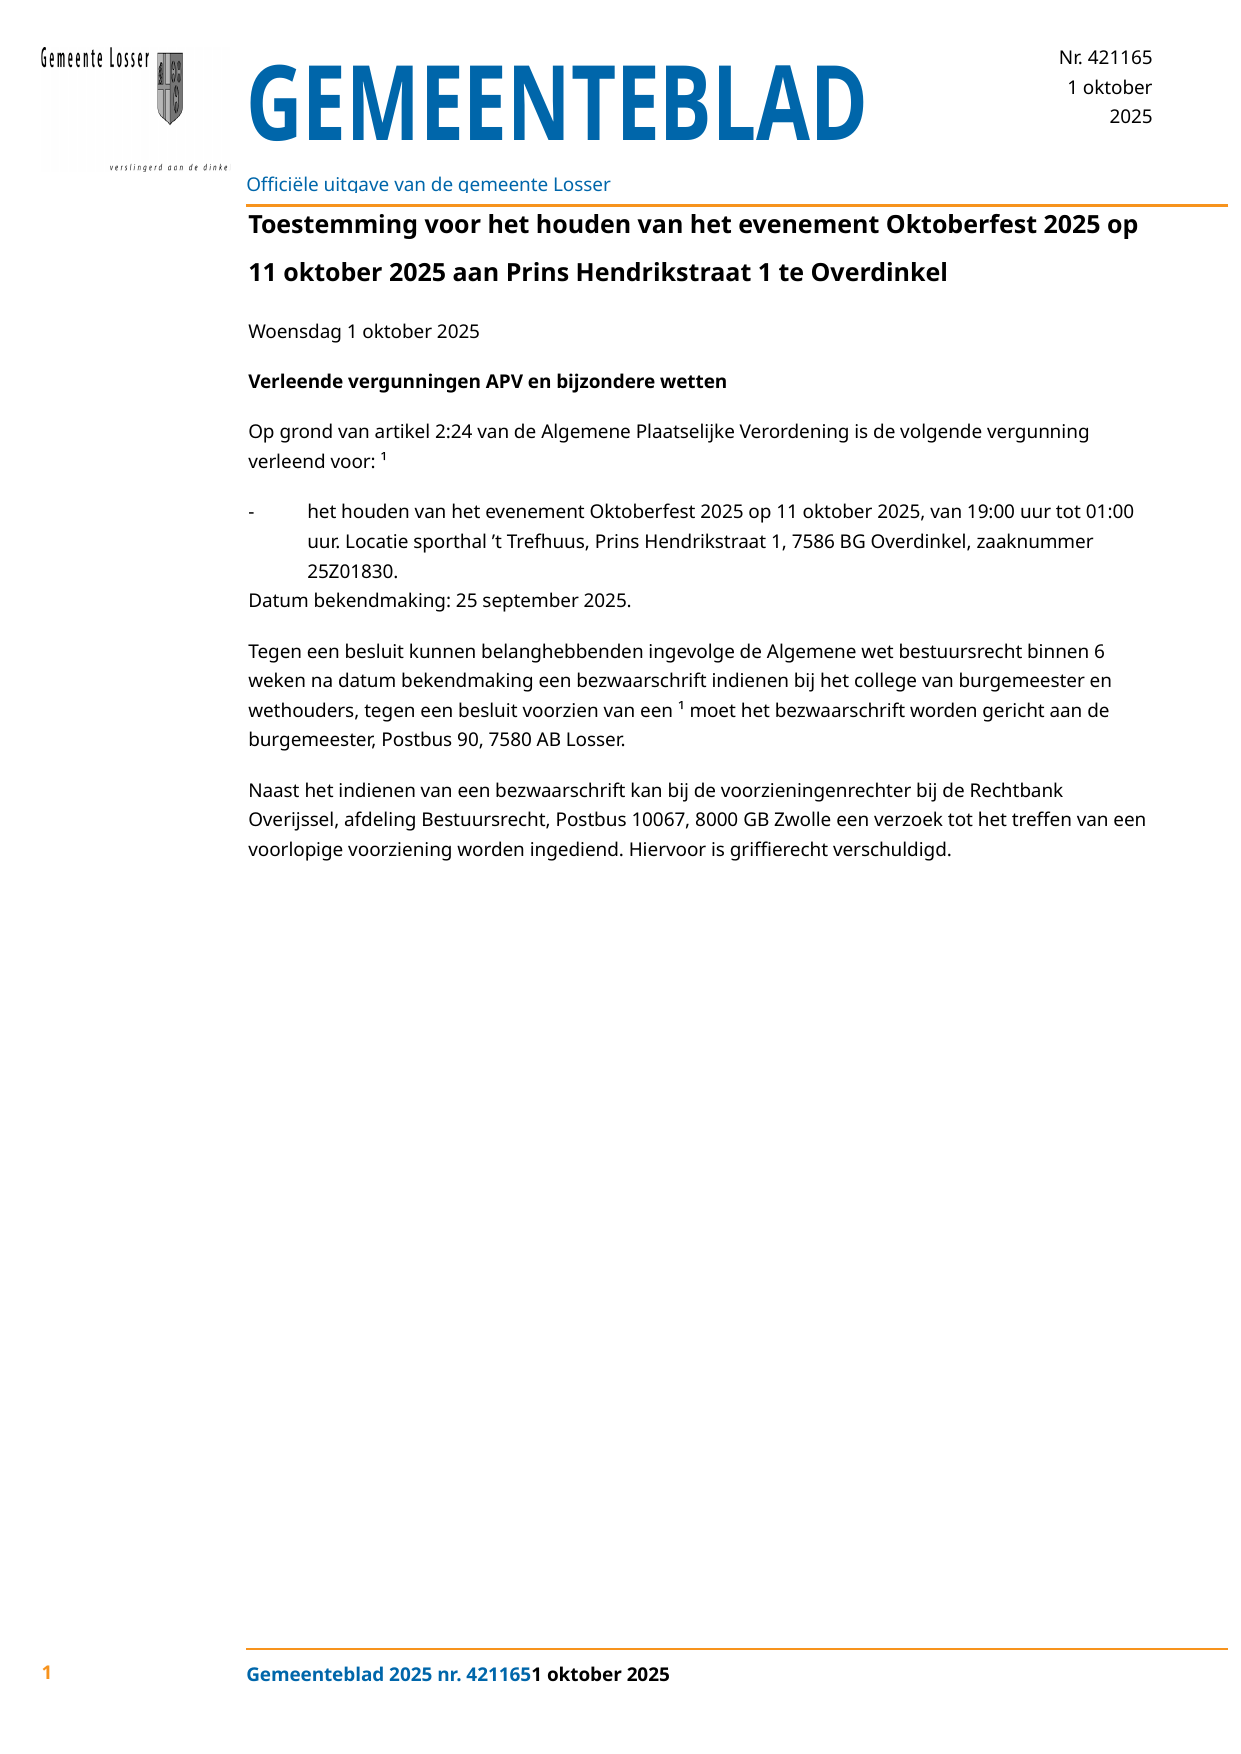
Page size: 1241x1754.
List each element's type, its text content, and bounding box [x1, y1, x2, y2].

list het houden van het evenement Oktoberfest 2025 op 11 oktober 2025, van 19:00 uur tot 01:00 uur. Locatie sporthal ’t Trefhuus, Prins Hendrikstraat 1, 7586 BG Overdinkel, zaaknummer 25Z01830. [248, 499, 1152, 584]
picture [41, 47, 231, 172]
text Tegen een besluit kunnen belanghebbenden ingevolge de Algemene wet bestuursrecht binnen 6 weken na datum bekendmaking een bezwaarschrift indienen bij het college van burgemeester en wethouders, tegen een besluit voorzien van een ¹ moet het bezwaarschrift worden gericht aan de burgemeester, Postbus 90, 7580 AB Losser. [248, 638, 1152, 752]
text Naast het indienen van een bezwaarschrift kan bij de voorzieningenrechter bij de Rechtbank Overijssel, afdeling Bestuursrecht, Postbus 10067, 8000 GB Zwolle een verzoek tot het treffen van een voorlopige voorziening worden ingediend. Hiervoor is griffierecht verschuldigd. [248, 777, 1152, 862]
text Woensdag 1 oktober 2025 [248, 318, 1152, 344]
text Toestemming voor het houden van het evenement Oktoberfest 2025 op 11 oktober 2025 aan Prins Hendrikstraat 1 te Overdinkel [248, 207, 1152, 288]
text Verleende vergunningen APV en bijzondere wetten [248, 368, 1152, 394]
text Datum bekendmaking: 25 september 2025. [248, 587, 1152, 613]
text Op grond van artikel 2:24 van de Algemene Plaatselijke Verordening is de volgende vergunning verleend voor: ¹ [248, 419, 1152, 474]
